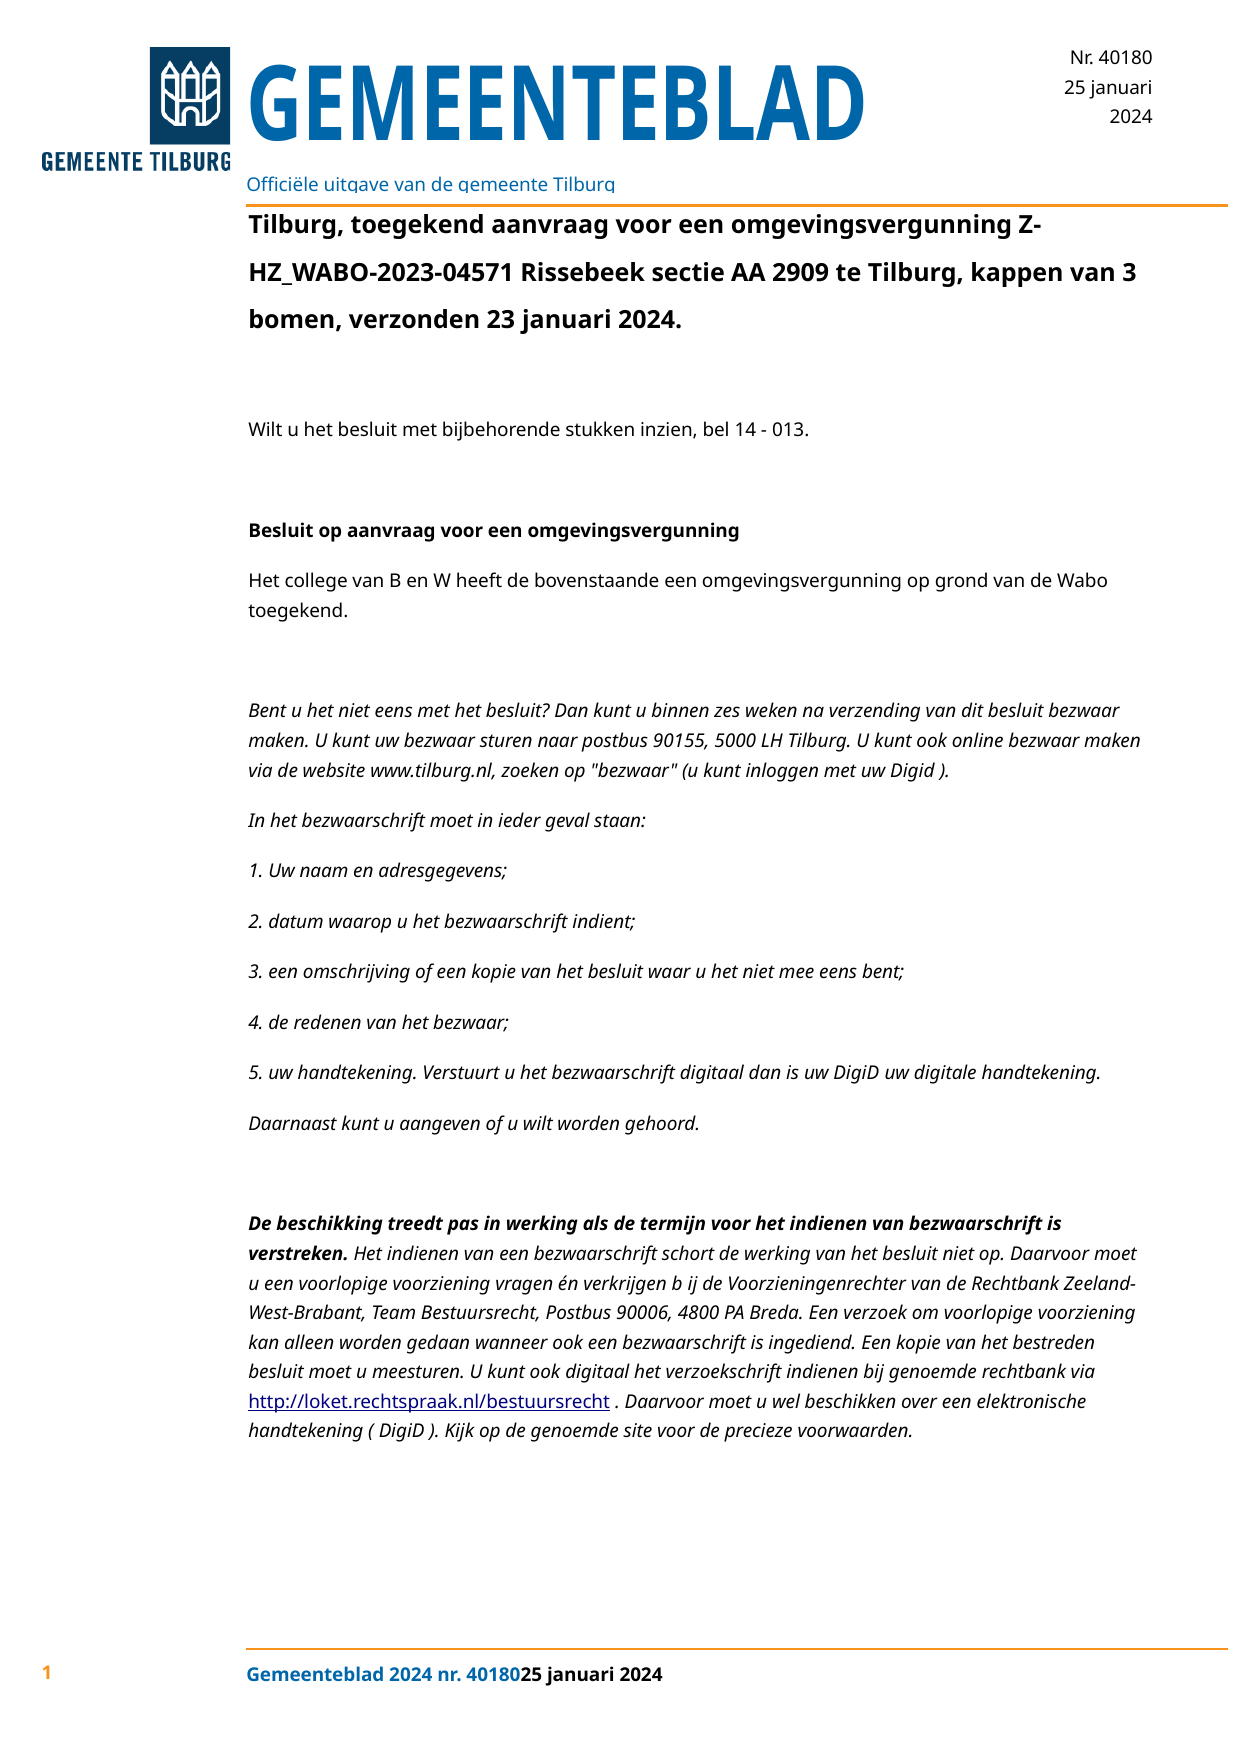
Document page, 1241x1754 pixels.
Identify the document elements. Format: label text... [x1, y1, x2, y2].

text De beschikking treedt pas in werking als de termijn voor het indienen van bezwaarschrift is verstreken. Het indienen van een bezwaarschrift schort de werking van het besluit niet op. Daarvoor moet u een voorlopige voorziening vragen én verkrijgen b ij de Voorzieningenrechter van de Rechtbank Zeeland-West-Brabant, Team Bestuursrecht, Postbus 90006, 4800 PA Breda. Een verzoek om voorlopige voorziening kan alleen worden gedaan wanneer ook een bezwaarschrift is ingediend. Een kopie van het bestreden besluit moet u meesturen. U kunt ook digitaal het verzoekschrift indienen bij genoemde rechtbank via http://loket.rechtspraak.nl/bestuursrecht . Daarvoor moet u wel beschikken over een elektronische handtekening ( DigiD ). Kijk op de genoemde site voor de precieze voorwaarden. [248, 1211, 1152, 1443]
text Besluit op aanvraag voor een omgevingsvergunning [248, 517, 1152, 542]
text Wilt u het besluit met bijbehorende stukken inzien, bel 14 - 013. [248, 416, 1152, 442]
picture [41, 47, 231, 172]
text Tilburg, toegekend aanvraag voor een omgevingsvergunning Z-HZ_WABO-2023-04571 Rissebeek sectie AA 2909 te Tilburg, kappen van 3 bomen, verzonden 23 januari 2024. [248, 207, 1152, 336]
text Het college van B en W heeft de bovenstaande een omgevingsvergunning op grond van de Wabo toegekend. [248, 567, 1152, 622]
text 4. de redenen van het bezwaar; [248, 1009, 1152, 1034]
text In het bezwaarschrift moet in ieder geval staan: [248, 807, 1152, 833]
text Bent u het niet eens met het besluit? Dan kunt u binnen zes weken na verzending van dit besluit bezwaar maken. U kunt uw bezwaar sturen naar postbus 90155, 5000 LH Tilburg. U kunt ook online bezwaar maken via de website www.tilburg.nl, zoeken op "bezwaar" (u kunt inloggen met uw Digid ). [248, 698, 1152, 782]
text 2. datum waarop u het bezwaarschrift indient; [248, 908, 1152, 934]
text 5. uw handtekening. Verstuurt u het bezwaarschrift digitaal dan is uw DigiD uw digitale handtekening. [248, 1059, 1152, 1085]
text 1. Uw naam en adresgegevens; [248, 858, 1152, 883]
text Daarnaast kunt u aangeven of u wilt worden gehoord. [248, 1110, 1152, 1135]
text 3. een omschrijving of een kopie van het besluit waar u het niet mee eens bent; [248, 958, 1152, 984]
